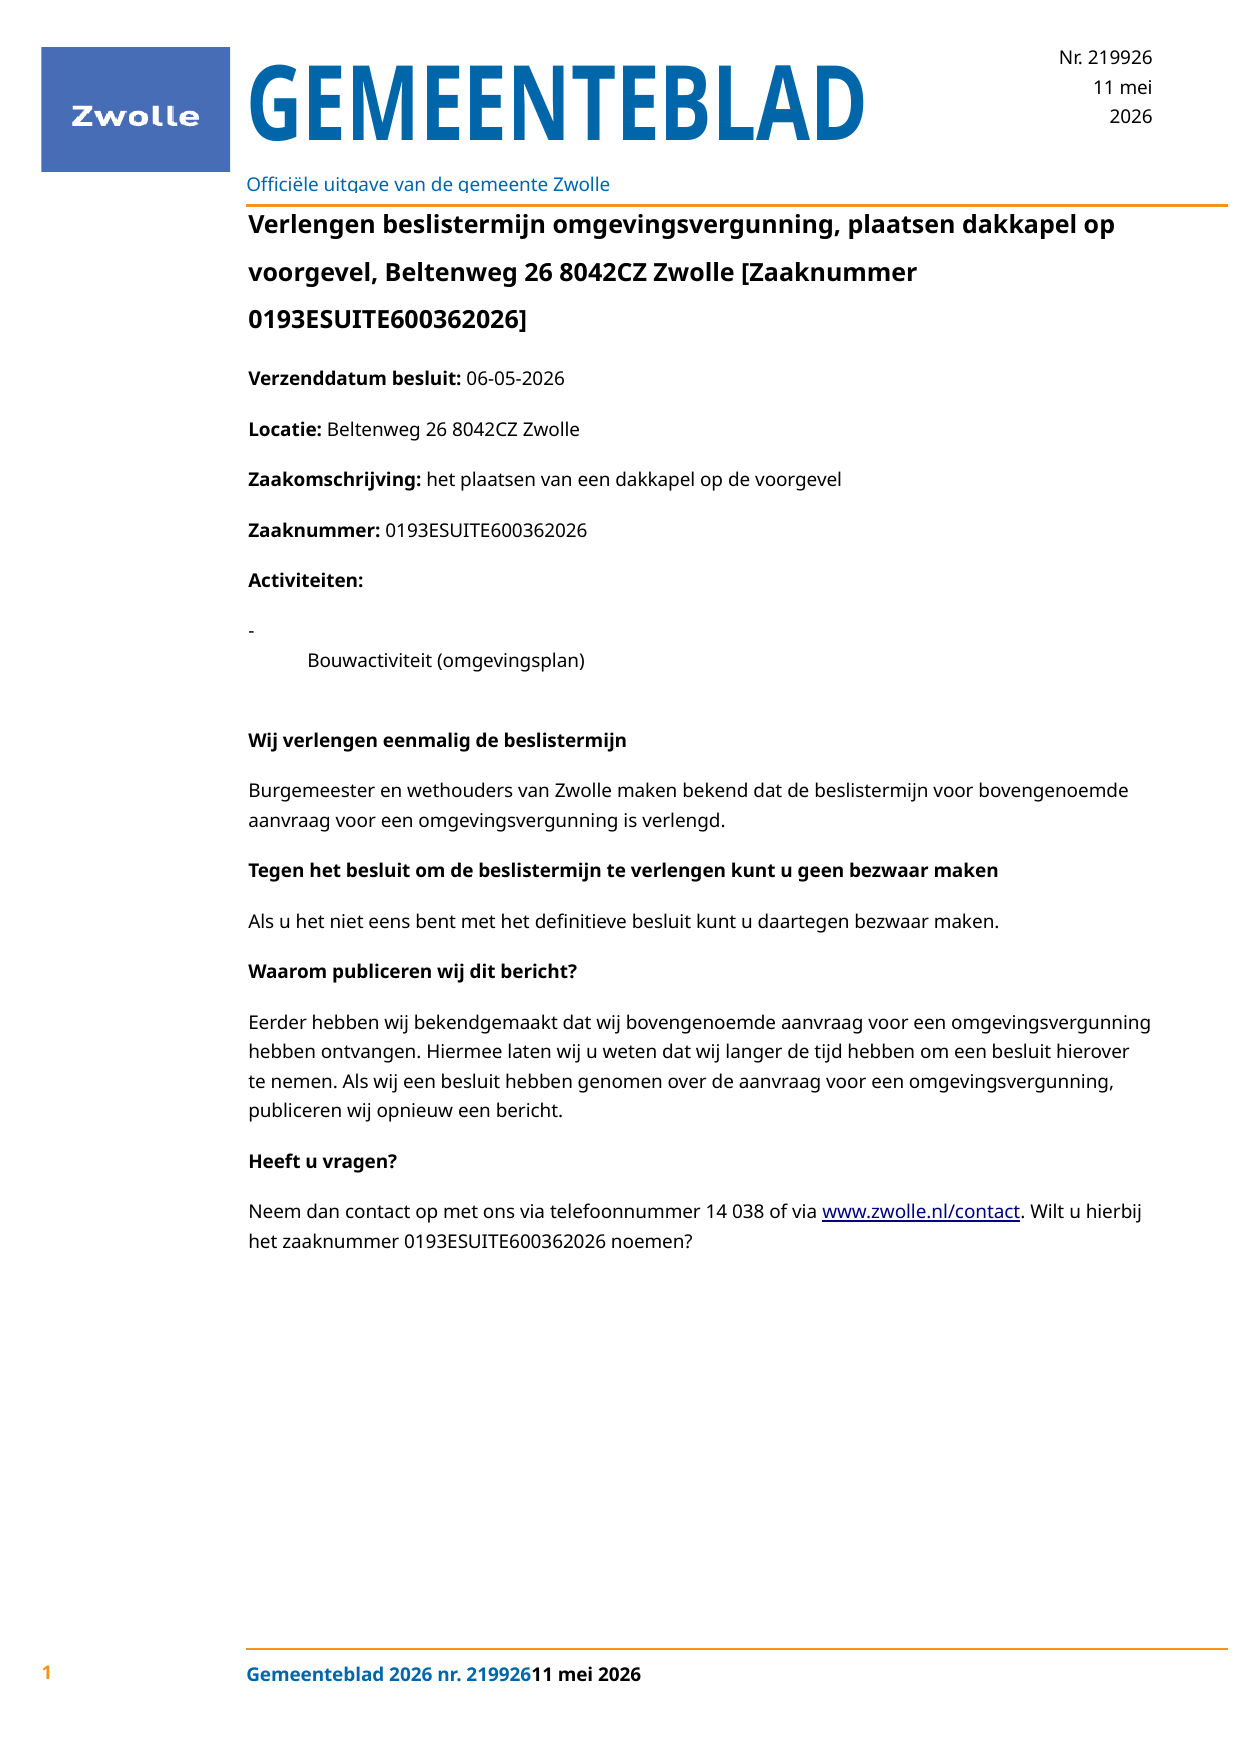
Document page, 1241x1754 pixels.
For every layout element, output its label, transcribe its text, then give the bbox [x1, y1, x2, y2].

list Bouwactiviteit (omgevingsplan) [248, 647, 1152, 673]
text Eerder hebben wij bekendgemaakt dat wij bovengenoemde aanvraag voor een omgevingsvergunning hebben ontvangen. Hiermee laten wij u weten dat wij langer de tijd hebben om een besluit hierover te nemen. Als wij een besluit hebben genomen over de aanvraag voor een omgevingsvergunning, publiceren wij opnieuw een bericht. [248, 1009, 1152, 1123]
text Waarom publiceren wij dit bericht? [248, 958, 1152, 984]
text Als u het niet eens bent met het definitieve besluit kunt u daartegen bezwaar maken. [248, 908, 1152, 934]
text Burgemeester en wethouders van Zwolle maken bekend dat de beslistermijn voor bovengenoemde aanvraag voor een omgevingsvergunning is verlengd. [248, 778, 1152, 833]
text Wij verlengen eenmalig de beslistermijn [248, 727, 1152, 753]
text Zaaknummer: 0193ESUITE600362026 [248, 517, 1152, 542]
text Heeft u vragen? [248, 1148, 1152, 1174]
text Locatie: Beltenweg 26 8042CZ Zwolle [248, 416, 1152, 442]
text Activiteiten: [248, 567, 1152, 593]
text Verzenddatum besluit: 06-05-2026 [248, 366, 1152, 391]
text Zaakomschrijving: het plaatsen van een dakkapel op de voorgevel [248, 466, 1152, 492]
text Neem dan contact op met ons via telefoonnummer 14 038 of via www.zwolle.nl/contact. Wilt u hierbij het zaaknummer 0193ESUITE600362026 noemen? [248, 1198, 1152, 1254]
text Tegen het besluit om de beslistermijn te verlengen kunt u geen bezwaar maken [248, 858, 1152, 883]
picture [41, 47, 231, 172]
text Verlengen beslistermijn omgevingsvergunning, plaatsen dakkapel op voorgevel, Beltenweg 26 8042CZ Zwolle [Zaaknummer 0193ESUITE600362026] [248, 207, 1152, 336]
